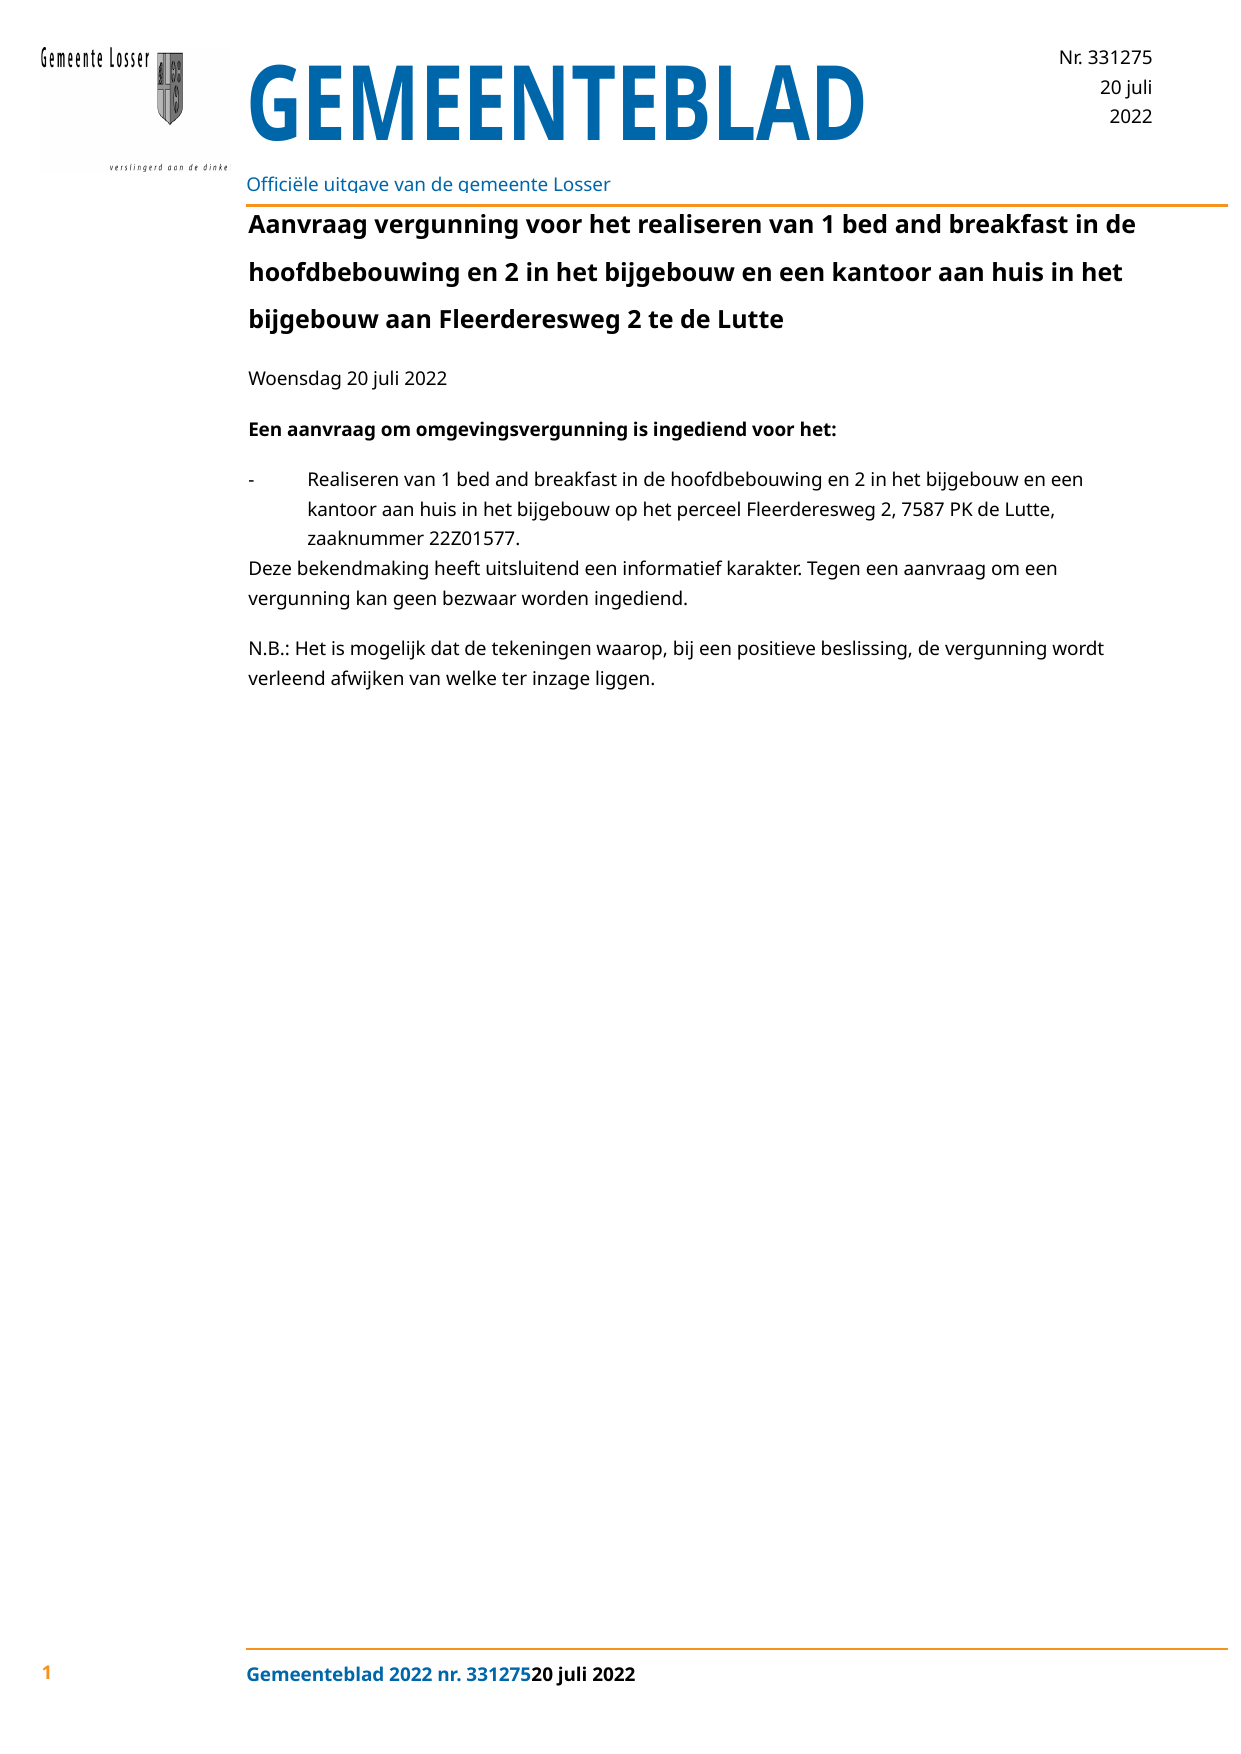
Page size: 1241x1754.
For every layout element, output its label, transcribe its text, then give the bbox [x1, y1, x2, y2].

text Aanvraag vergunning voor het realiseren van 1 bed and breakfast in de hoofdbebouwing en 2 in het bijgebouw en een kantoor aan huis in het bijgebouw aan Fleerderesweg 2 te de Lutte [248, 207, 1152, 336]
list Realiseren van 1 bed and breakfast in de hoofdbebouwing en 2 in het bijgebouw en een kantoor aan huis in het bijgebouw op het perceel Fleerderesweg 2, 7587 PK de Lutte, zaaknummer 22Z01577. [248, 466, 1152, 551]
text N.B.: Het is mogelijk dat de tekeningen waarop, bij een positieve beslissing, de vergunning wordt verleend afwijken van welke ter inzage liggen. [248, 635, 1152, 690]
text Deze bekendmaking heeft uitsluitend een informatief karakter. Tegen een aanvraag om een vergunning kan geen bezwaar worden ingediend. [248, 555, 1152, 610]
text Woensdag 20 juli 2022 [248, 366, 1152, 391]
picture [41, 47, 231, 172]
text Een aanvraag om omgevingsvergunning is ingediend voor het: [248, 416, 1152, 442]
